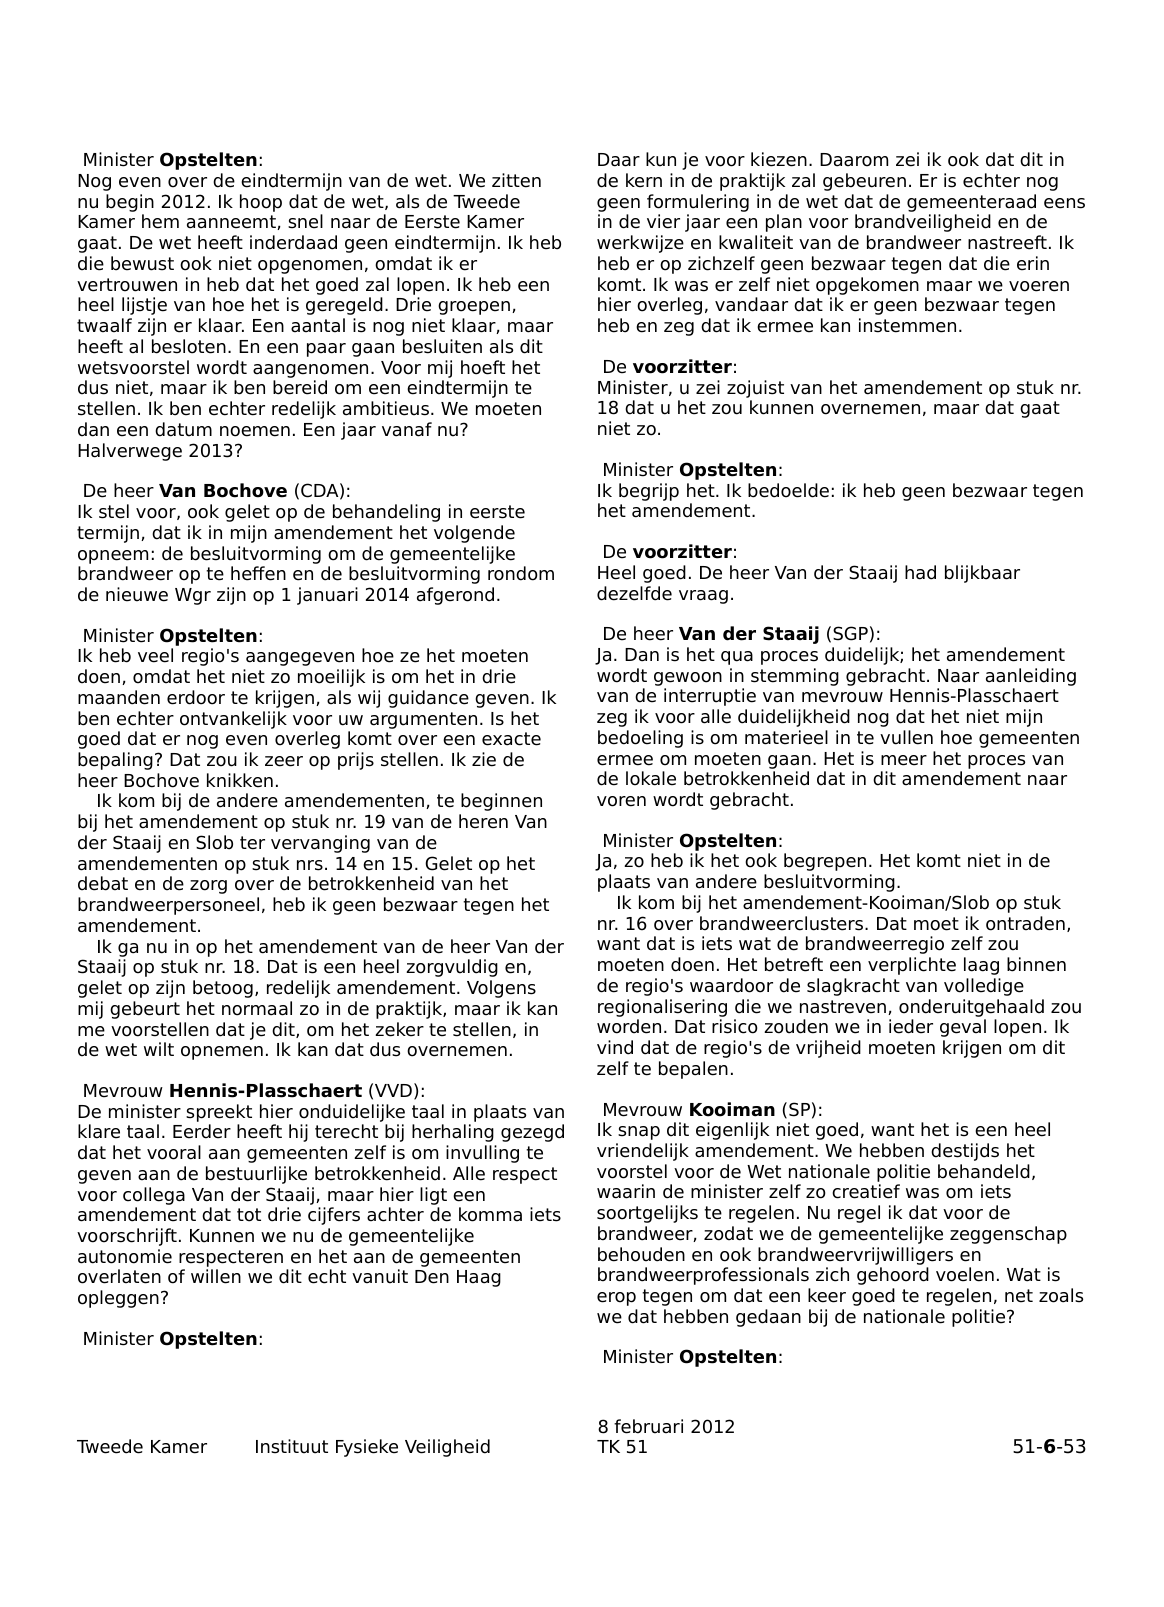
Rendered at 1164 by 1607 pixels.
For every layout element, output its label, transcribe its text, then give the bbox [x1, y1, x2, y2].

text Ik stel voor, ook gelet op de behandeling in eerste termijn, dat ik in mijn amendement het volgende opneem: de besluitvorming om de gemeentelijke brandweer op te heffen en de besluitvorming rondom de nieuwe Wgr zijn op 1 januari 2014 afgerond. [77, 502, 567, 606]
text Minister Opstelten: [77, 626, 567, 646]
text Ik begrijp het. Ik bedoelde: ik heb geen bezwaar tegen het amendement. [596, 480, 1087, 522]
text Mevrouw Hennis-Plasschaert (VVD): [77, 1081, 567, 1102]
text Ja. Dan is het qua proces duidelijk; het amendement wordt gewoon in stemming gebracht. Naar aanleiding van de interruptie van mevrouw Hennis-Plasschaert zeg ik voor alle duidelijkheid nog dat het niet mijn bedoeling is om materieel in te vullen hoe gemeenten ermee om moeten gaan. Het is meer het proces van de lokale betrokkenheid dat in dit amendement naar voren wordt gebracht. [596, 645, 1087, 811]
text Ik kom bij het amendement-Kooiman/Slob op stuk nr. 16 over brandweerclusters. Dat moet ik ontraden, want dat is iets wat de brandweerregio zelf zou moeten doen. Het betreft een verplichte laag binnen de regio's waardoor de slagkracht van volledige regionalisering die we nastreven, onderuitgehaald zou worden. Dat risico zouden we in ieder geval lopen. Ik vind dat de regio's de vrijheid moeten krijgen om dit zelf te bepalen. [596, 893, 1087, 1079]
text Ik snap dit eigenlijk niet goed, want het is een heel vriendelijk amendement. We hebben destijds het voorstel voor de Wet nationale politie behandeld, waarin de minister zelf zo creatief was om iets soortgelijks te regelen. Nu regel ik dat voor de brandweer, zodat we de gemeentelijke zeggenschap behouden en ook brandweervrijwilligers en brandweerprofessionals zich gehoord voelen. Wat is erop tegen om dat een keer goed te regelen, net zoals we dat hebben gedaan bij de nationale politie? [596, 1120, 1087, 1327]
text Ik kom bij de andere amendementen, te beginnen bij het amendement op stuk nr. 19 van de heren Van der Staaij en Slob ter vervanging van de amendementen op stuk nrs. 14 en 15. Gelet op het debat en de zorg over de betrokkenheid van het brandweerpersoneel, heb ik geen bezwaar tegen het amendement. [77, 791, 567, 936]
text Ik ga nu in op het amendement van de heer Van der Staaij op stuk nr. 18. Dat is een heel zorgvuldig en, gelet op zijn betoog, redelijk amendement. Volgens mij gebeurt het normaal zo in de praktijk, maar ik kan me voorstellen dat je dit, om het zeker te stellen, in de wet wilt opnemen. Ik kan dat dus overnemen. [77, 936, 567, 1061]
text Ja, zo heb ik het ook begrepen. Het komt niet in de plaats van andere besluitvorming. [596, 851, 1087, 893]
text De heer Van Bochove (CDA): [77, 481, 567, 502]
text Minister Opstelten: [596, 1347, 1087, 1368]
text De voorzitter: [596, 542, 1087, 563]
text De minister spreekt hier onduidelijke taal in plaats van klare taal. Eerder heeft hij terecht bij herhaling gezegd dat het vooral aan gemeenten zelf is om invulling te geven aan de bestuurlijke betrokkenheid. Alle respect voor collega Van der Staaij, maar hier ligt een amendement dat tot drie cijfers achter de komma iets voorschrijft. Kunnen we nu de gemeentelijke autonomie respecteren en het aan de gemeenten overlaten of willen we dit echt vanuit Den Haag opleggen? [77, 1102, 567, 1309]
text Minister Opstelten: [77, 1329, 567, 1349]
text Mevrouw Kooiman (SP): [596, 1099, 1087, 1120]
text Minister Opstelten: [596, 460, 1087, 480]
text Daar kun je voor kiezen. Daarom zei ik ook dat dit in de kern in de praktijk zal gebeuren. Er is echter nog geen formulering in de wet dat de gemeenteraad eens in de vier jaar een plan voor brandveiligheid en de werkwijze en kwaliteit van de brandweer nastreeft. Ik heb er op zichzelf geen bezwaar tegen dat die erin komt. Ik was er zelf niet opgekomen maar we voeren hier overleg, vandaar dat ik er geen bezwaar tegen heb en zeg dat ik ermee kan instemmen. [596, 150, 1087, 337]
text De heer Van der Staaij (SGP): [596, 624, 1087, 645]
text Nog even over de eindtermijn van de wet. We zitten nu begin 2012. Ik hoop dat de wet, als de Tweede Kamer hem aanneemt, snel naar de Eerste Kamer gaat. De wet heeft inderdaad geen eindtermijn. Ik heb die bewust ook niet opgenomen, omdat ik er vertrouwen in heb dat het goed zal lopen. Ik heb een heel lijstje van hoe het is geregeld. Drie groepen, twaalf zijn er klaar. Een aantal is nog niet klaar, maar heeft al besloten. En een paar gaan besluiten als dit wetsvoorstel wordt aangenomen. Voor mij hoeft het dus niet, maar ik ben bereid om een eindtermijn te stellen. Ik ben echter redelijk ambitieus. We moeten dan een datum noemen. Een jaar vanaf nu? Halverwege 2013? [77, 171, 567, 461]
text Minister, u zei zojuist van het amendement op stuk nr. 18 dat u het zou kunnen overnemen, maar dat gaat niet zo. [596, 377, 1087, 440]
text Ik heb veel regio's aangegeven hoe ze het moeten doen, omdat het niet zo moeilijk is om het in drie maanden erdoor te krijgen, als wij guidance geven. Ik ben echter ontvankelijk voor uw argumenten. Is het goed dat er nog even overleg komt over een exacte bepaling? Dat zou ik zeer op prijs stellen. Ik zie de heer Bochove knikken. [77, 646, 567, 791]
text Minister Opstelten: [596, 831, 1087, 851]
text Heel goed. De heer Van der Staaij had blijkbaar dezelfde vraag. [596, 563, 1087, 604]
text De voorzitter: [596, 357, 1087, 377]
text Minister Opstelten: [77, 150, 567, 171]
